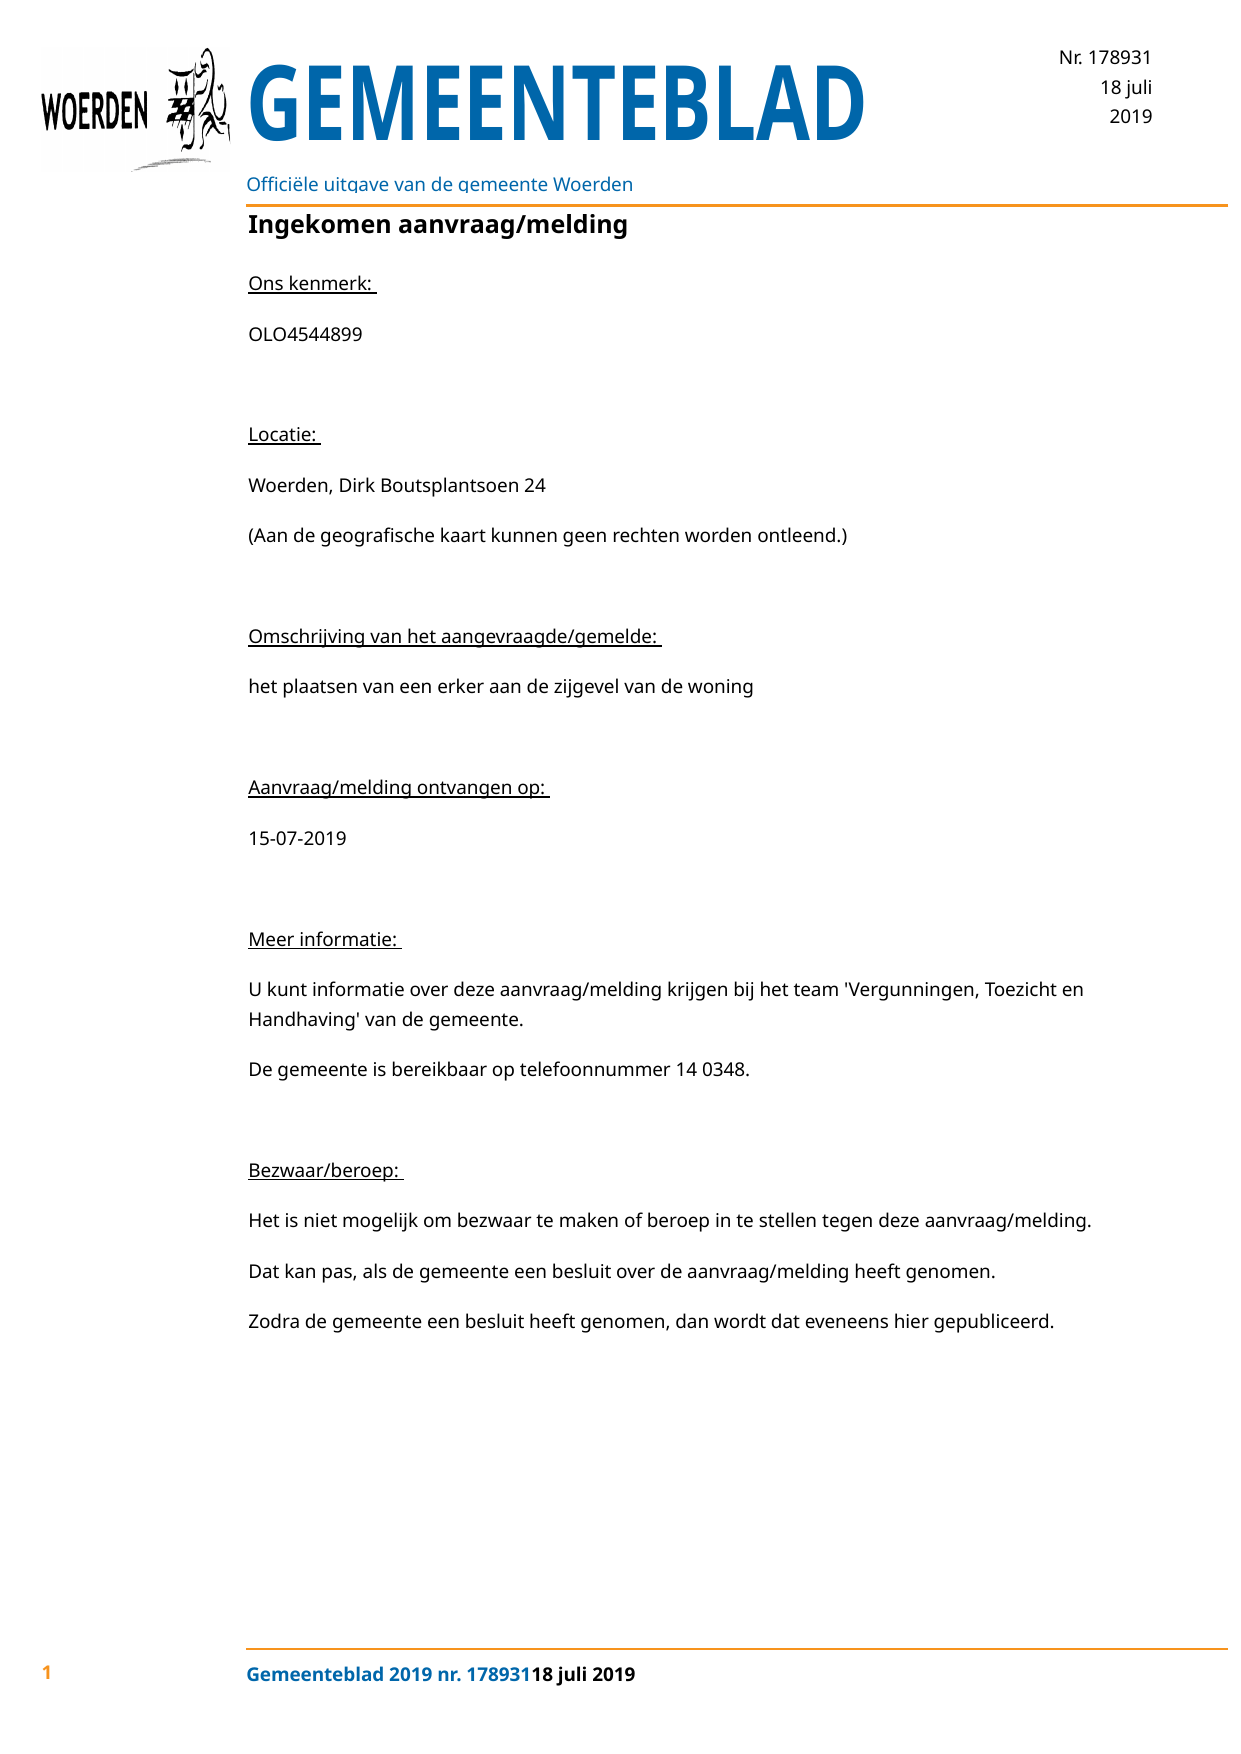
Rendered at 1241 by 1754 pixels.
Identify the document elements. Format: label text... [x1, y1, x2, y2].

text Woerden, Dirk Boutsplantsoen 24 [248, 472, 1152, 498]
text De gemeente is bereikbaar op telefoonnummer 14 0348. [248, 1056, 1152, 1082]
text 15-07-2019 [248, 825, 1152, 851]
text U kunt informatie over deze aanvraag/melding krijgen bij het team 'Vergunningen, Toezicht en Handhaving' van de gemeente. [248, 976, 1152, 1031]
text Zodra de gemeente een besluit heeft genomen, dan wordt dat eveneens hier gepubliceerd. [248, 1308, 1152, 1334]
text Ons kenmerk: [248, 270, 1152, 296]
text Omschrijving van het aangevraagde/gemelde: [248, 623, 1152, 649]
picture [41, 47, 231, 172]
text Het is niet mogelijk om bezwaar te maken of beroep in te stellen tegen deze aanvraag/melding. [248, 1207, 1152, 1233]
text Meer informatie: [248, 926, 1152, 951]
text het plaatsen van een erker aan de zijgevel van de woning [248, 674, 1152, 699]
text Bezwaar/beroep: [248, 1157, 1152, 1183]
text Locatie: [248, 422, 1152, 447]
text (Aan de geografische kaart kunnen geen rechten worden ontleend.) [248, 522, 1152, 548]
text Ingekomen aanvraag/melding [248, 207, 1152, 241]
text OLO4544899 [248, 321, 1152, 346]
text Aanvraag/melding ontvangen op: [248, 774, 1152, 800]
text Dat kan pas, als de gemeente een besluit over de aanvraag/melding heeft genomen. [248, 1258, 1152, 1283]
